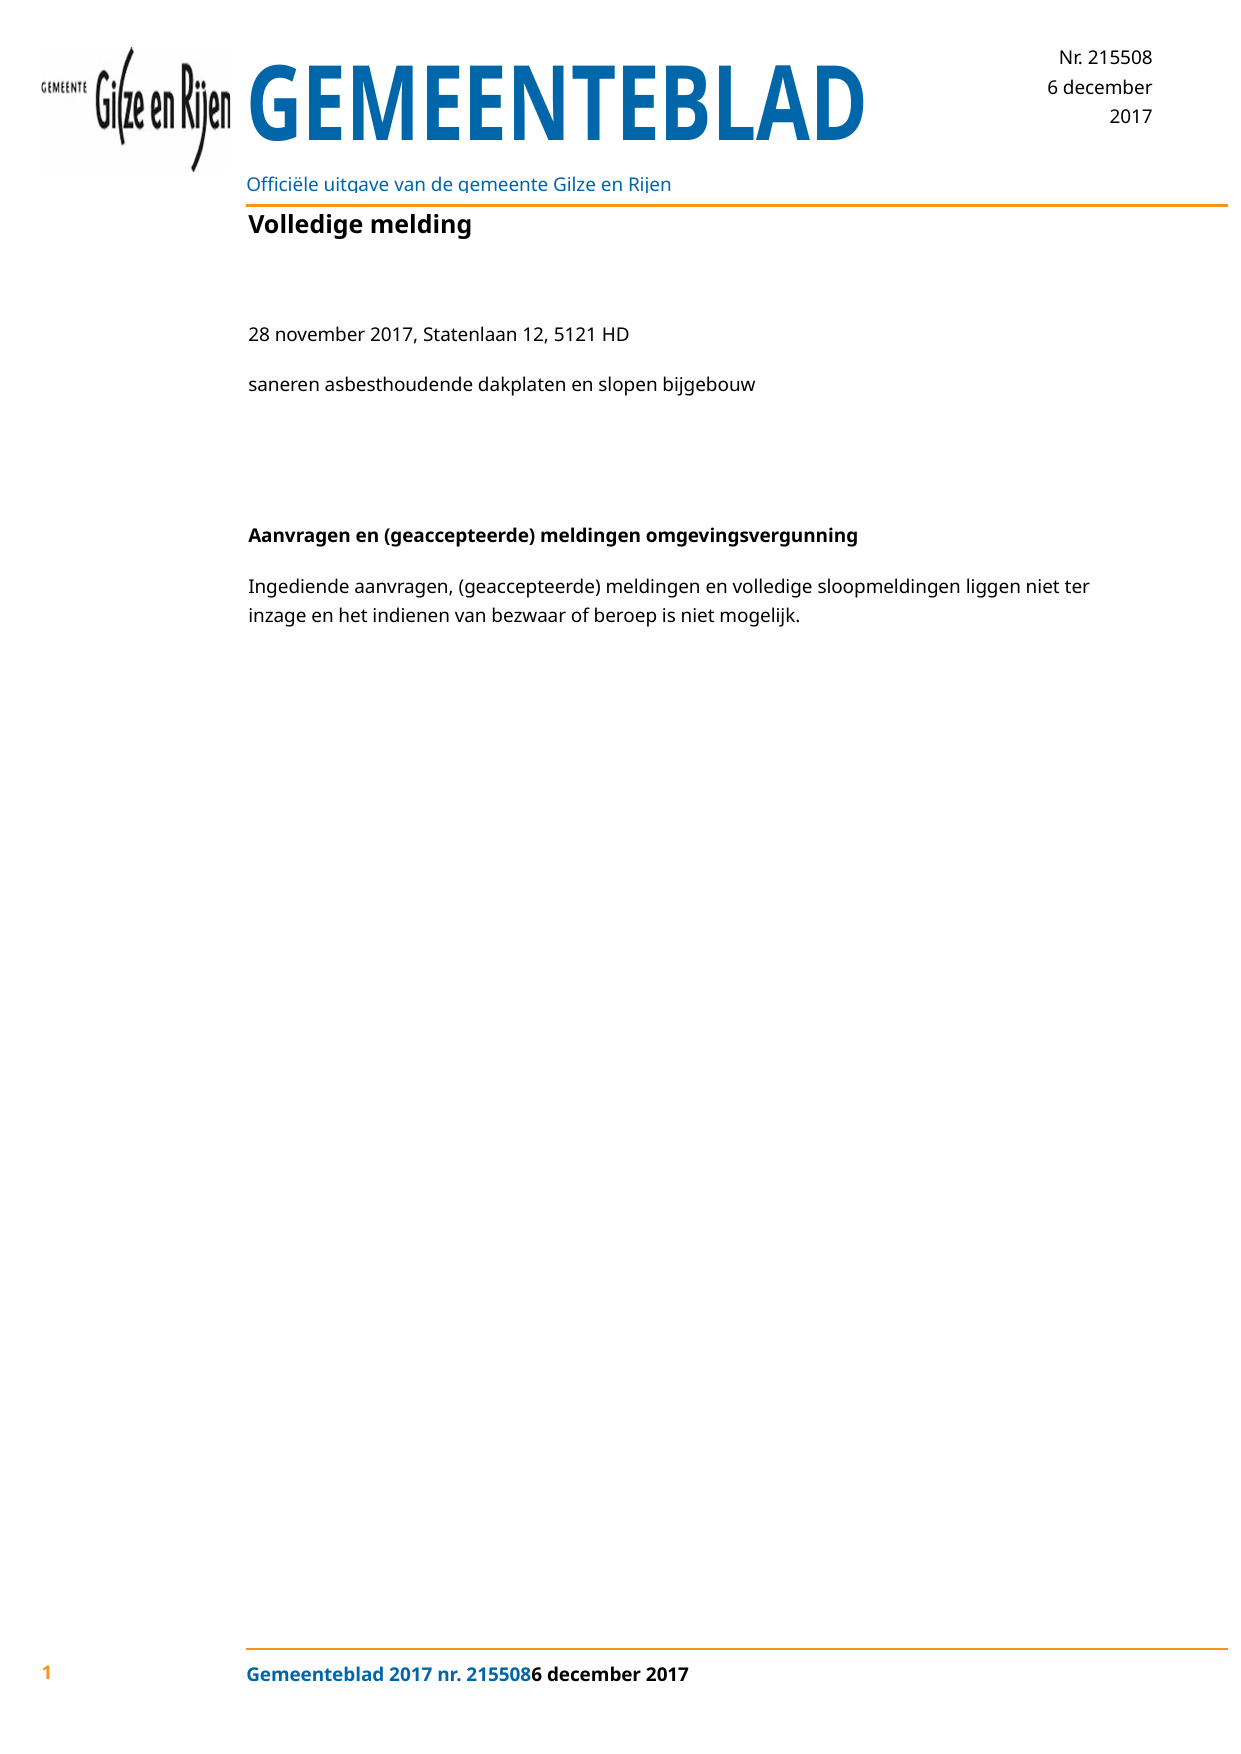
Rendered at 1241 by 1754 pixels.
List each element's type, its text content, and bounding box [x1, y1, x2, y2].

text 28 november 2017, Statenlaan 12, 5121 HD [248, 321, 1152, 346]
text Ingediende aanvragen, (geaccepteerde) meldingen en volledige sloopmeldingen liggen niet ter inzage en het indienen van bezwaar of beroep is niet mogelijk. [248, 573, 1152, 628]
text saneren asbesthoudende dakplaten en slopen bijgebouw [248, 371, 1152, 397]
picture [41, 47, 231, 172]
text Volledige melding [248, 207, 1152, 241]
text Aanvragen en (geaccepteerde) meldingen omgevingsvergunning [248, 522, 1152, 548]
